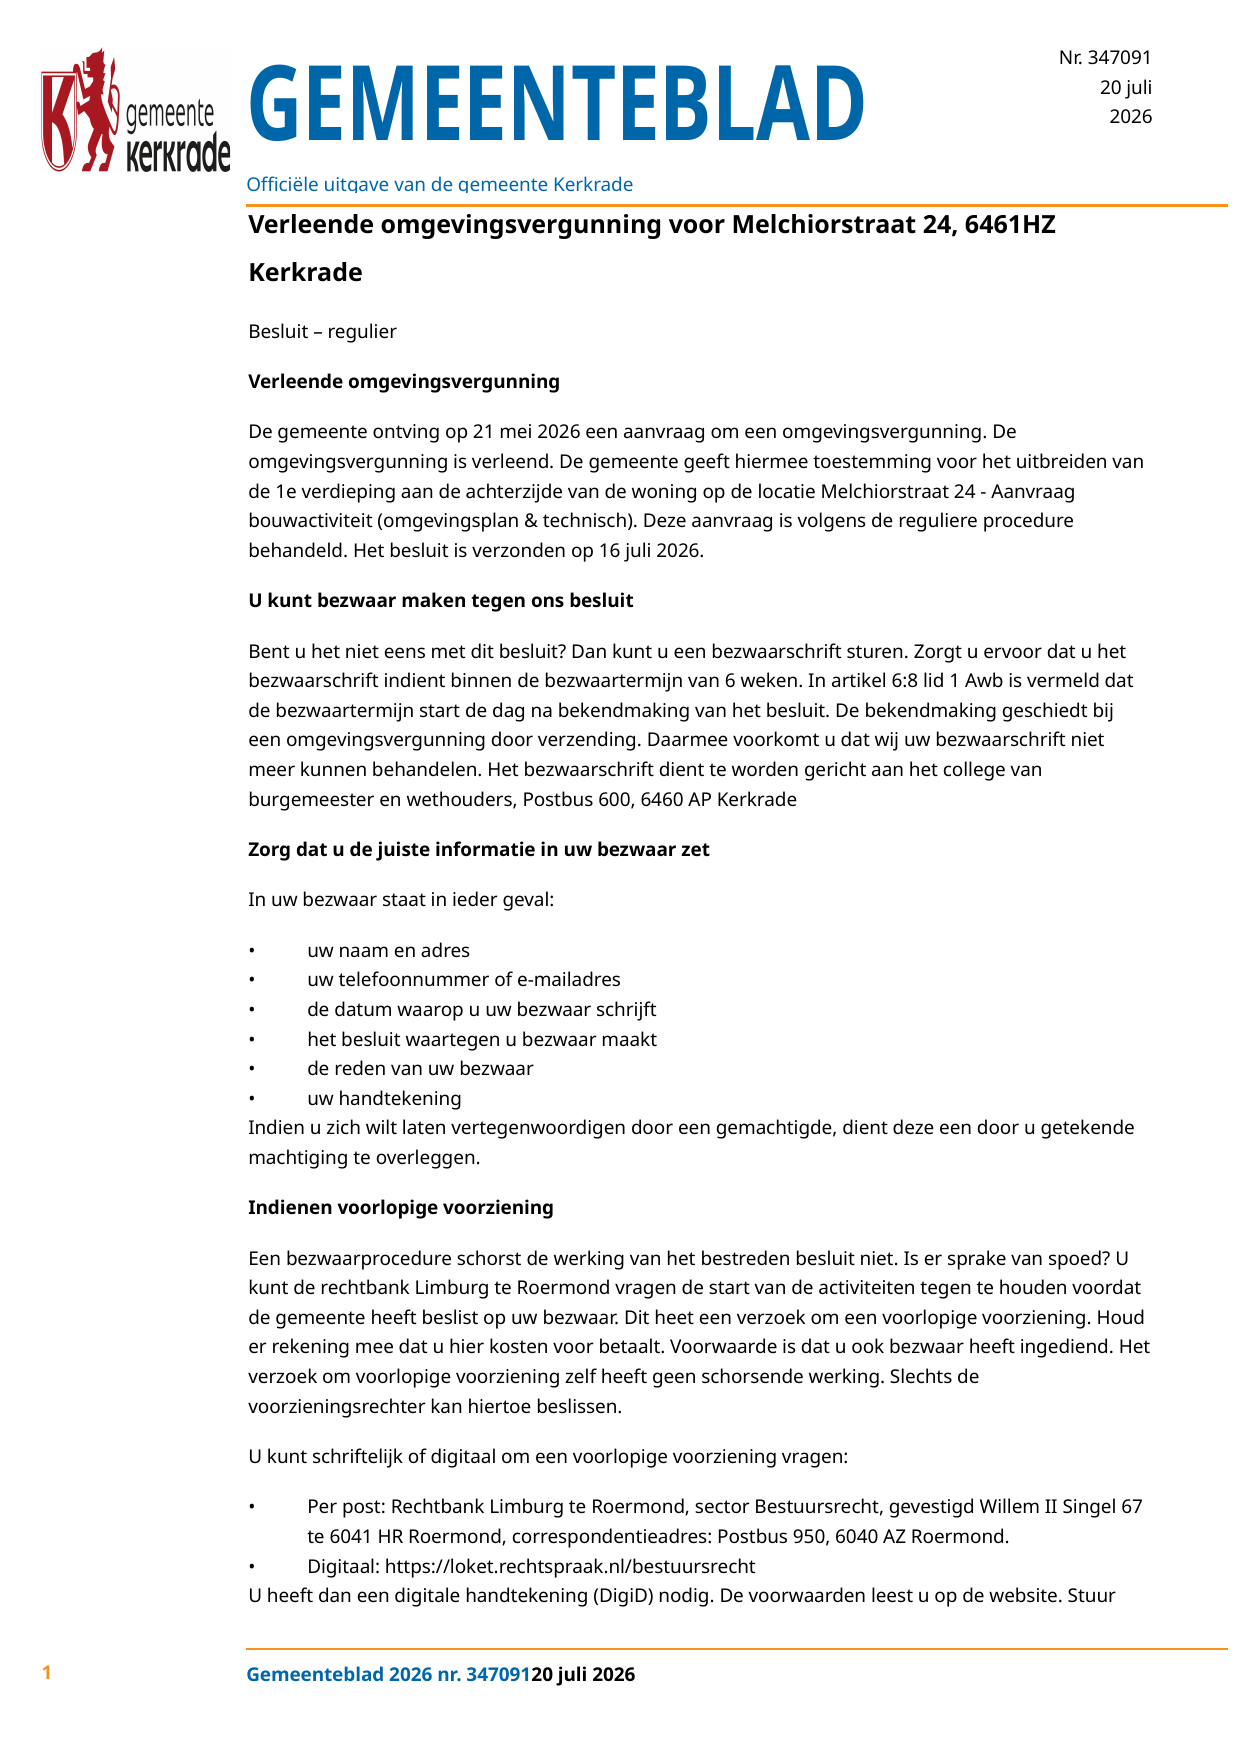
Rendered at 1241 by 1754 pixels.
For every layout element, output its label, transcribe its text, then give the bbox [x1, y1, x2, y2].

text Zorg dat u de juiste informatie in uw bezwaar zet [248, 836, 1152, 862]
list Digitaal: https://loket.rechtspraak.nl/bestuursrecht [248, 1553, 1152, 1579]
list de datum waarop u uw bezwaar schrijft [248, 996, 1152, 1022]
text Besluit – regulier [248, 318, 1152, 344]
text U kunt schriftelijk of digitaal om een voorlopige voorziening vragen: [248, 1443, 1152, 1469]
text Verleende omgevingsvergunning [248, 368, 1152, 394]
list de reden van uw bezwaar [248, 1055, 1152, 1081]
text Indien u zich wilt laten vertegenwoordigen door een gemachtigde, dient deze een door u getekende machtiging te overleggen. [248, 1114, 1152, 1170]
text Een bezwaarprocedure schorst de werking van het bestreden besluit niet. Is er sprake van spoed? U kunt de rechtbank Limburg te Roermond vragen de start van de activiteiten tegen te houden voordat de gemeente heeft beslist op uw bezwaar. Dit heet een verzoek om een voorlopige voorziening. Houd er rekening mee dat u hier kosten voor betaalt. Voorwaarde is dat u ook bezwaar heeft ingediend. Het verzoek om voorlopige voorziening zelf heeft geen schorsende werking. Slechts de voorzieningsrechter kan hiertoe beslissen. [248, 1245, 1152, 1419]
list uw telefoonnummer of e-mailadres [248, 967, 1152, 992]
text U kunt bezwaar maken tegen ons besluit [248, 587, 1152, 613]
text U heeft dan een digitale handtekening (DigiD) nodig. De voorwaarden leest u op de website. Stuur [248, 1582, 1152, 1608]
list het besluit waartegen u bezwaar maakt [248, 1026, 1152, 1052]
list uw handtekening [248, 1085, 1152, 1111]
text In uw bezwaar staat in ieder geval: [248, 887, 1152, 912]
text Bent u het niet eens met dit besluit? Dan kunt u een bezwaarschrift sturen. Zorgt u ervoor dat u het bezwaarschrift indient binnen de bezwaartermijn van 6 weken. In artikel 6:8 lid 1 Awb is vermeld dat de bezwaartermijn start de dag na bekendmaking van het besluit. De bekendmaking geschiedt bij een omgevingsvergunning door verzending. Daarmee voorkomt u dat wij uw bezwaarschrift niet meer kunnen behandelen. Het bezwaarschrift dient te worden gericht aan het college van burgemeester en wethouders, Postbus 600, 6460 AP Kerkrade [248, 638, 1152, 812]
list uw naam en adres [248, 937, 1152, 963]
picture [41, 47, 231, 172]
list Per post: Rechtbank Limburg te Roermond, sector Bestuursrecht, gevestigd Willem II Singel 67 te 6041 HR Roermond, correspondentieadres: Postbus 950, 6040 AZ Roermond. [248, 1494, 1152, 1549]
text De gemeente ontving op 21 mei 2026 een aanvraag om een omgevingsvergunning. De omgevingsvergunning is verleend. De gemeente geeft hiermee toestemming voor het uitbreiden van de 1e verdieping aan de achterzijde van de woning op de locatie Melchiorstraat 24 - Aanvraag bouwactiviteit (omgevingsplan & technisch). Deze aanvraag is volgens de reguliere procedure behandeld. Het besluit is verzonden op 16 juli 2026. [248, 419, 1152, 563]
text Verleende omgevingsvergunning voor Melchiorstraat 24, 6461HZ Kerkrade [248, 207, 1152, 288]
text Indienen voorlopige voorziening [248, 1194, 1152, 1220]
